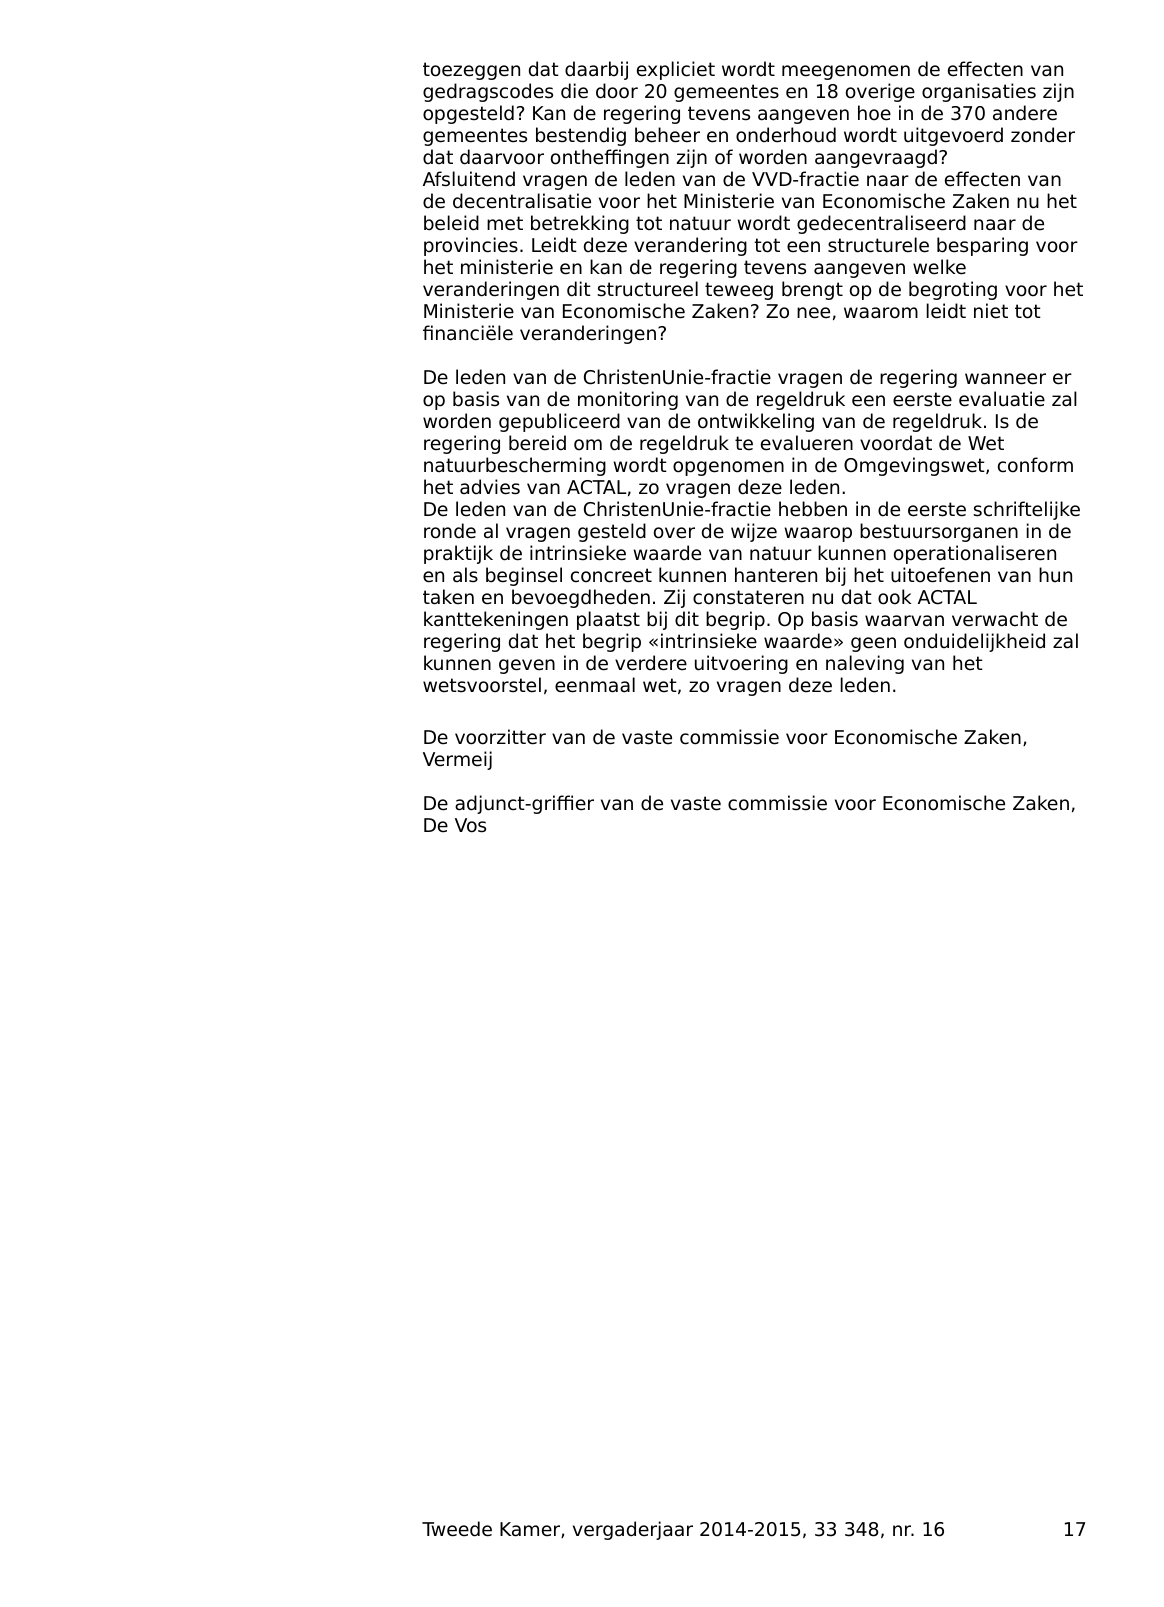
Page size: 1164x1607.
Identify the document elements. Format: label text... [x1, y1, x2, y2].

text De leden van de ChristenUnie-fractie vragen de regering wanneer er op basis van de monitoring van de regeldruk een eerste evaluatie zal worden gepubliceerd van de ontwikkeling van de regeldruk. Is de regering bereid om de regeldruk te evalueren voordat de Wet natuurbescherming wordt opgenomen in de Omgevingswet, conform het advies van ACTAL, zo vragen deze leden. [422, 367, 1087, 499]
text toezeggen dat daarbij expliciet wordt meegenomen de effecten van gedragscodes die door 20 gemeentes en 18 overige organisaties zijn opgesteld? Kan de regering tevens aangeven hoe in de 370 andere gemeentes bestendig beheer en onderhoud wordt uitgevoerd zonder dat daarvoor ontheffingen zijn of worden aangevraagd? [422, 59, 1087, 169]
text De adjunct-griffier van de vaste commissie voor Economische Zaken, De Vos [422, 793, 1087, 837]
text De leden van de ChristenUnie-fractie hebben in de eerste schriftelijke ronde al vragen gesteld over de wijze waarop bestuursorganen in de praktijk de intrinsieke waarde van natuur kunnen operationaliseren en als beginsel concreet kunnen hanteren bij het uitoefenen van hun taken en bevoegdheden. Zij constateren nu dat ook ACTAL kanttekeningen plaatst bij dit begrip. Op basis waarvan verwacht de regering dat het begrip «intrinsieke waarde» geen onduidelijkheid zal kunnen geven in de verdere uitvoering en naleving van het wetsvoorstel, eenmaal wet, zo vragen deze leden. [422, 499, 1087, 697]
text Afsluitend vragen de leden van de VVD-fractie naar de effecten van de decentralisatie voor het Ministerie van Economische Zaken nu het beleid met betrekking tot natuur wordt gedecentraliseerd naar de provincies. Leidt deze verandering tot een structurele besparing voor het ministerie en kan de regering tevens aangeven welke veranderingen dit structureel teweeg brengt op de begroting voor het Ministerie van Economische Zaken? Zo nee, waarom leidt niet tot financiële veranderingen? [422, 169, 1087, 345]
text De voorzitter van de vaste commissie voor Economische Zaken, Vermeij [422, 727, 1087, 771]
